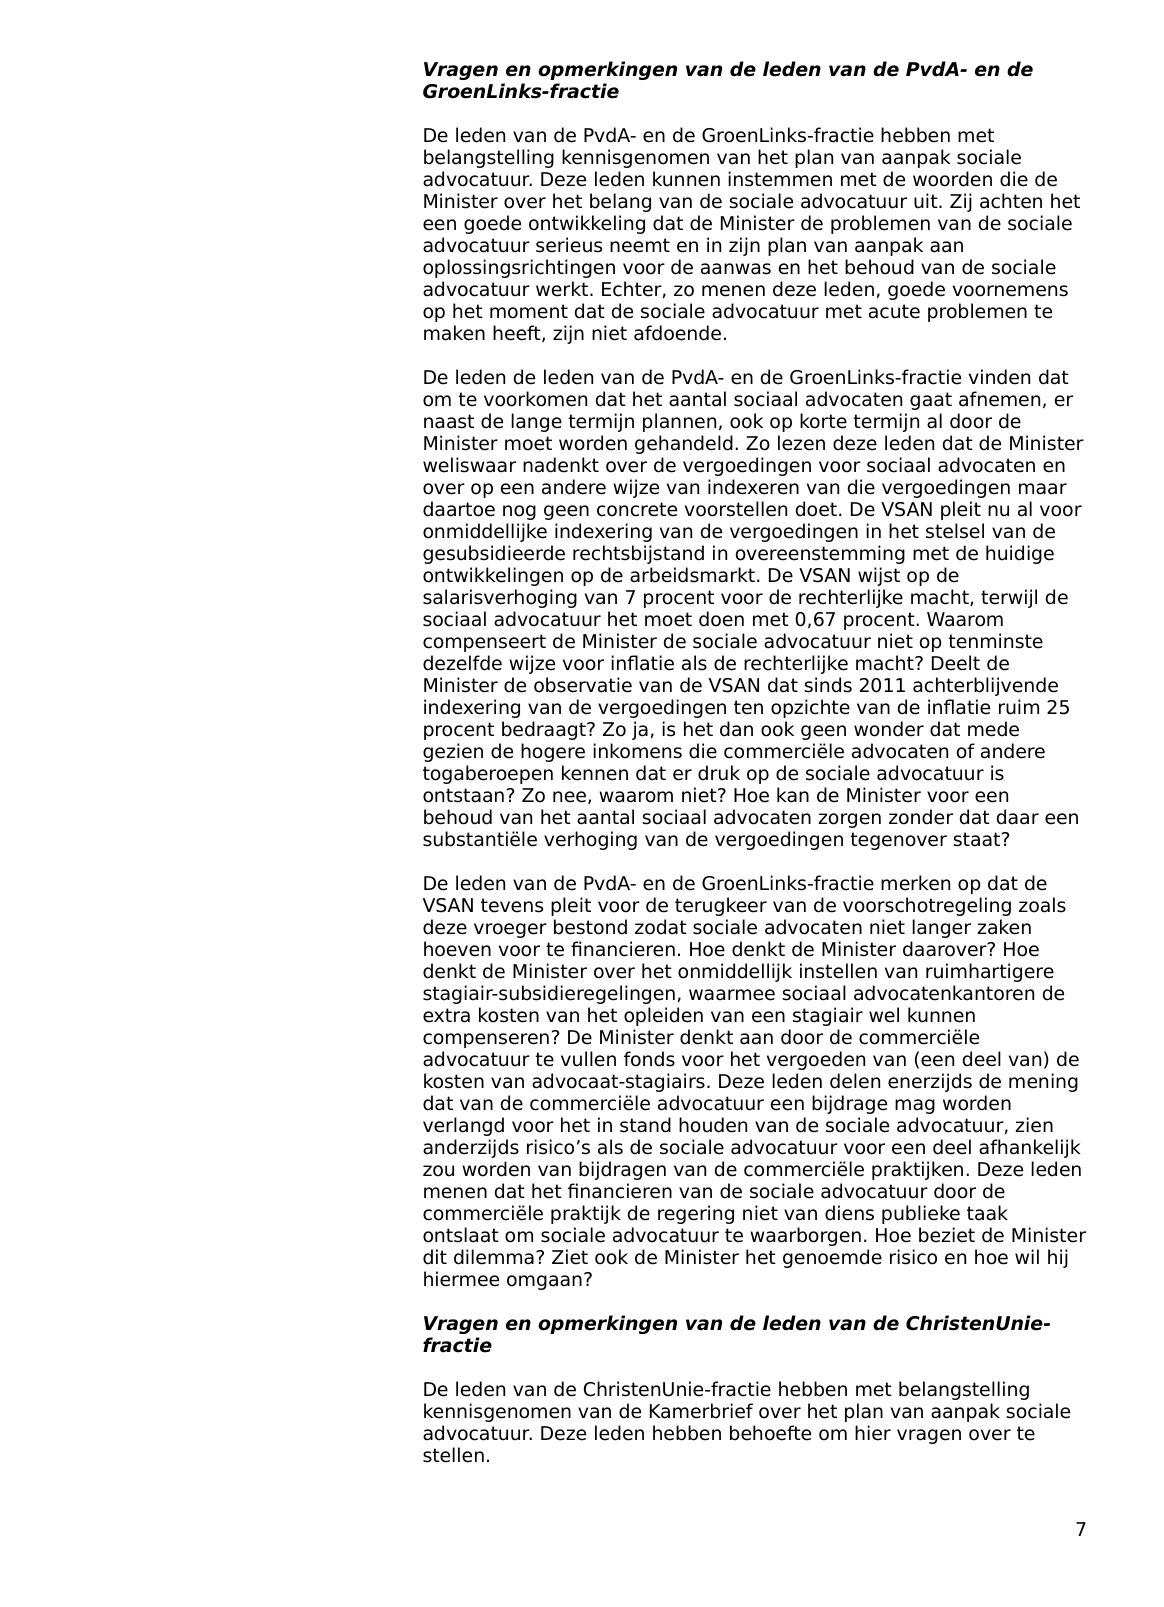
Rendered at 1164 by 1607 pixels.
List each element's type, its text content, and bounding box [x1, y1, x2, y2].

subtitle Vragen en opmerkingen van de leden van de ChristenUnie-fractie [422, 1313, 1087, 1357]
text De leden van de ChristenUnie-fractie hebben met belangstelling kennisgenomen van de Kamerbrief over het plan van aanpak sociale advocatuur. Deze leden hebben behoefte om hier vragen over te stellen. [422, 1379, 1087, 1467]
subtitle Vragen en opmerkingen van de leden van de PvdA- en de GroenLinks-fractie [422, 59, 1087, 103]
text De leden de leden van de PvdA- en de GroenLinks-fractie vinden dat om te voorkomen dat het aantal sociaal advocaten gaat afnemen, er naast de lange termijn plannen, ook op korte termijn al door de Minister moet worden gehandeld. Zo lezen deze leden dat de Minister weliswaar nadenkt over de vergoedingen voor sociaal advocaten en over op een andere wijze van indexeren van die vergoedingen maar daartoe nog geen concrete voorstellen doet. De VSAN pleit nu al voor onmiddellijke indexering van de vergoedingen in het stelsel van de gesubsidieerde rechtsbijstand in overeenstemming met de huidige ontwikkelingen op de arbeidsmarkt. De VSAN wijst op de salarisverhoging van 7 procent voor de rechterlijke macht, terwijl de sociaal advocatuur het moet doen met 0,67 procent. Waarom compenseert de Minister de sociale advocatuur niet op tenminste dezelfde wijze voor inflatie als de rechterlijke macht? Deelt de Minister de observatie van de VSAN dat sinds 2011 achterblijvende indexering van de vergoedingen ten opzichte van de inflatie ruim 25 procent bedraagt? Zo ja, is het dan ook geen wonder dat mede gezien de hogere inkomens die commerciële advocaten of andere togaberoepen kennen dat er druk op de sociale advocatuur is ontstaan? Zo nee, waarom niet? Hoe kan de Minister voor een behoud van het aantal sociaal advocaten zorgen zonder dat daar een substantiële verhoging van de vergoedingen tegenover staat? [422, 367, 1087, 851]
text De leden van de PvdA- en de GroenLinks-fractie merken op dat de VSAN tevens pleit voor de terugkeer van de voorschotregeling zoals deze vroeger bestond zodat sociale advocaten niet langer zaken hoeven voor te financieren. Hoe denkt de Minister daarover? Hoe denkt de Minister over het onmiddellijk instellen van ruimhartigere stagiair-subsidieregelingen, waarmee sociaal advocatenkantoren de extra kosten van het opleiden van een stagiair wel kunnen compenseren? De Minister denkt aan door de commerciële advocatuur te vullen fonds voor het vergoeden van (een deel van) de kosten van advocaat-stagiairs. Deze leden delen enerzijds de mening dat van de commerciële advocatuur een bijdrage mag worden verlangd voor het in stand houden van de sociale advocatuur, zien anderzijds risico’s als de sociale advocatuur voor een deel afhankelijk zou worden van bijdragen van de commerciële praktijken. Deze leden menen dat het financieren van de sociale advocatuur door de commerciële praktijk de regering niet van diens publieke taak ontslaat om sociale advocatuur te waarborgen. Hoe beziet de Minister dit dilemma? Ziet ook de Minister het genoemde risico en hoe wil hij hiermee omgaan? [422, 873, 1087, 1291]
text De leden van de PvdA- en de GroenLinks-fractie hebben met belangstelling kennisgenomen van het plan van aanpak sociale advocatuur. Deze leden kunnen instemmen met de woorden die de Minister over het belang van de sociale advocatuur uit. Zij achten het een goede ontwikkeling dat de Minister de problemen van de sociale advocatuur serieus neemt en in zijn plan van aanpak aan oplossingsrichtingen voor de aanwas en het behoud van de sociale advocatuur werkt. Echter, zo menen deze leden, goede voornemens op het moment dat de sociale advocatuur met acute problemen te maken heeft, zijn niet afdoende. [422, 125, 1087, 345]
